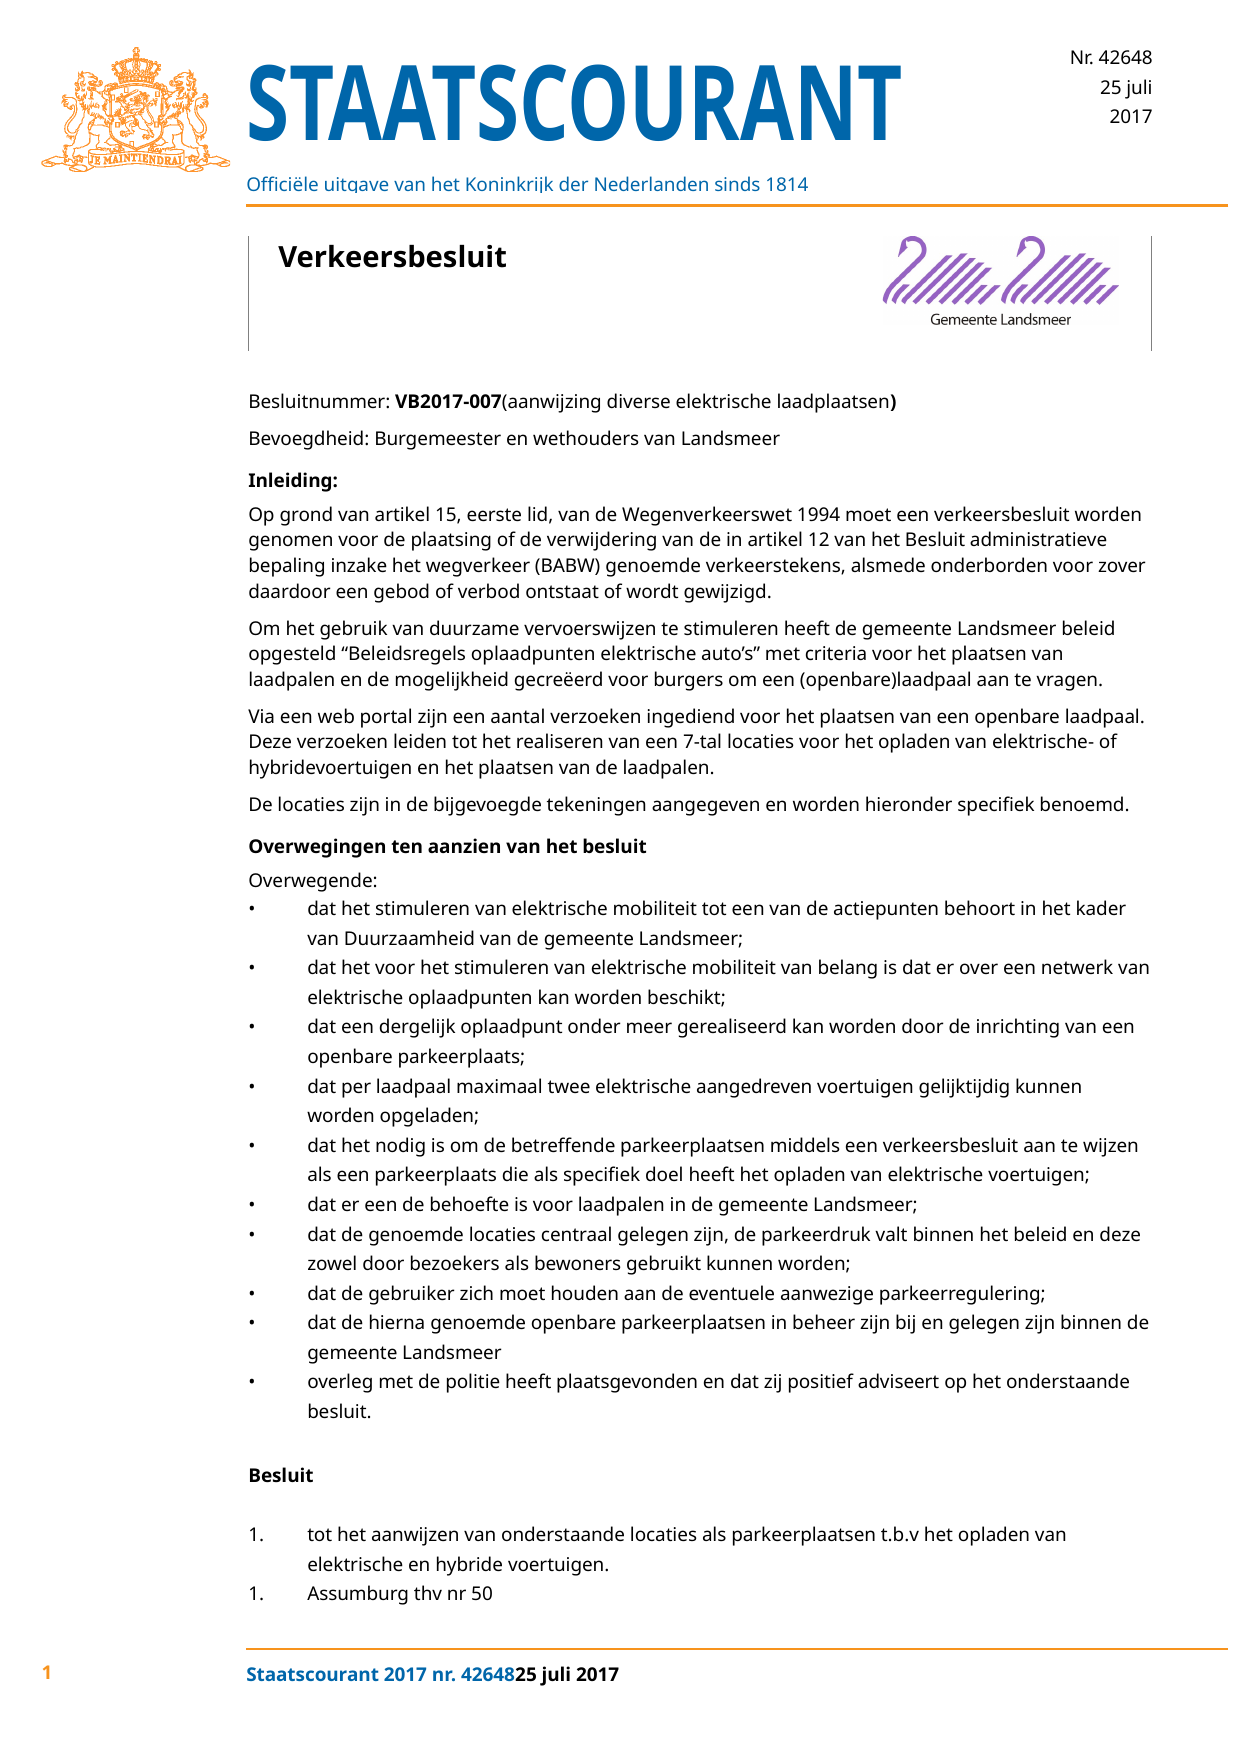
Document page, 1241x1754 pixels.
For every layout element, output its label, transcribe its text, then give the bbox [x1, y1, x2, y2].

text Overwegende: [248, 867, 1152, 893]
list dat het stimuleren van elektrische mobiliteit tot een van de actiepunten behoort in het kader van Duurzaamheid van de gemeente Landsmeer; [248, 895, 1152, 951]
text De locaties zijn in de bijgevoegde tekeningen aangegeven en worden hieronder specifiek benoemd. [248, 791, 1152, 817]
table_header [850, 236, 1151, 351]
text Besluit [248, 1462, 1152, 1488]
list dat de gebruiker zich moet houden aan de eventuele aanwezige parkeerregulering; [248, 1280, 1152, 1306]
list dat het nodig is om de betreffende parkeerplaatsen middels een verkeersbesluit aan te wijzen als een parkeerplaats die als specifiek doel heeft het opladen van elektrische voertuigen; [248, 1132, 1152, 1187]
text Via een web portal zijn een aantal verzoeken ingediend voor het plaatsen van een openbare laadpaal. Deze verzoeken leiden tot het realiseren van een 7-tal locaties voor het opladen van elektrische- of hybridevoertuigen en het plaatsen van de laadpalen. [248, 703, 1152, 780]
list dat de hierna genoemde openbare parkeerplaatsen in beheer zijn bij en gelegen zijn binnen de gemeente Landsmeer [248, 1309, 1152, 1365]
picture [882, 236, 1119, 325]
text Besluitnummer: VB2017-007(aanwijzing diverse elektrische laadplaatsen) [248, 388, 1152, 414]
list dat een dergelijk oplaadpunt onder meer gerealiseerd kan worden door de inrichting van een openbare parkeerplaats; [248, 1014, 1152, 1069]
text Op grond van artikel 15, eerste lid, van de Wegenverkeerswet 1994 moet een verkeersbesluit worden genomen voor de plaatsing of de verwijdering van de in artikel 12 van het Besluit administratieve bepaling inzake het wegverkeer (BABW) genoemde verkeerstekens, alsmede onderborden voor zover daardoor een gebod of verbod ontstaat of wordt gewijzigd. [248, 501, 1152, 604]
picture [41, 47, 231, 172]
list tot het aanwijzen van onderstaande locaties als parkeerplaatsen t.b.v het opladen van elektrische en hybride voertuigen. [248, 1521, 1152, 1577]
list dat per laadpaal maximaal twee elektrische aangedreven voertuigen gelijktijdig kunnen worden opgeladen; [248, 1073, 1152, 1128]
list overleg met de politie heeft plaatsgevonden en dat zij positief adviseert op het onderstaande besluit. [248, 1369, 1152, 1424]
text Bevoegdheid: Burgemeester en wethouders van Landsmeer [248, 425, 1152, 451]
list dat er een de behoefte is voor laadpalen in de gemeente Landsmeer; [248, 1191, 1152, 1217]
text Om het gebruik van duurzame vervoerswijzen te stimuleren heeft de gemeente Landsmeer beleid opgesteld “Beleidsregels oplaadpunten elektrische auto’s” met criteria voor het plaatsen van laadpalen en de mogelijkheid gecreëerd voor burgers om een (openbare)laadpaal aan te vragen. [248, 615, 1152, 692]
list Assumburg thv nr 50 [248, 1581, 1152, 1606]
text Inleiding: [248, 467, 1152, 493]
text Overwegingen ten aanzien van het besluit [248, 833, 1152, 859]
table_header Verkeersbesluit [249, 236, 850, 351]
list dat het voor het stimuleren van elektrische mobiliteit van belang is dat er over een netwerk van elektrische oplaadpunten kan worden beschikt; [248, 954, 1152, 1010]
list dat de genoemde locaties centraal gelegen zijn, de parkeerdruk valt binnen het beleid en deze zowel door bezoekers als bewoners gebruikt kunnen worden; [248, 1221, 1152, 1276]
